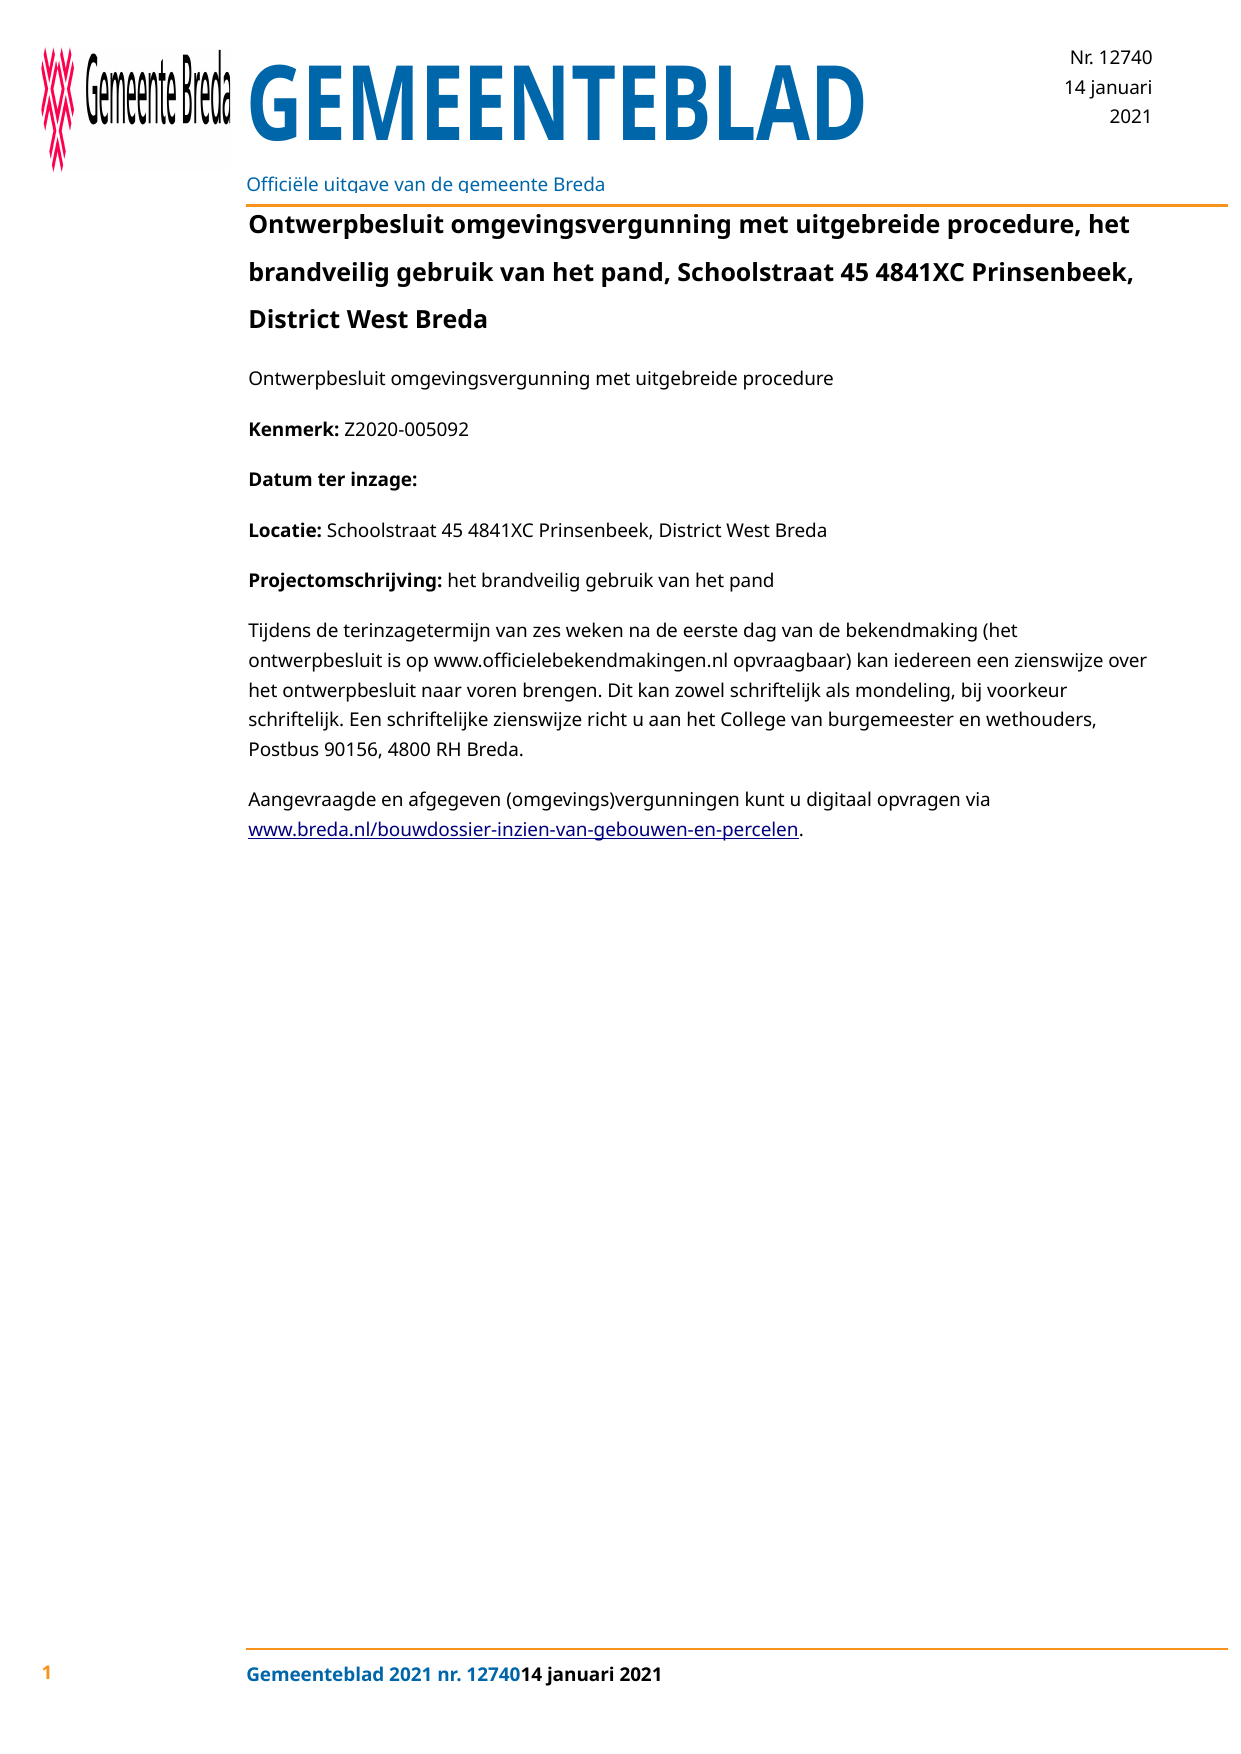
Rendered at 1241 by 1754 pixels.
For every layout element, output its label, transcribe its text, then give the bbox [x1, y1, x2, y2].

text Ontwerpbesluit omgevingsvergunning met uitgebreide procedure, het brandveilig gebruik van het pand, Schoolstraat 45 4841XC Prinsenbeek, District West Breda [248, 207, 1152, 336]
text Aangevraagde en afgegeven (omgevings)vergunningen kunt u digitaal opvragen via www.breda.nl/bouwdossier-inzien-van-gebouwen-en-percelen. [248, 786, 1152, 842]
text Projectomschrijving: het brandveilig gebruik van het pand [248, 567, 1152, 593]
picture [41, 47, 231, 172]
text Datum ter inzage: [248, 466, 1152, 492]
text Tijdens de terinzagetermijn van zes weken na de eerste dag van de bekendmaking (het ontwerpbesluit is op www.officielebekendmakingen.nl opvraagbaar) kan iedereen een zienswijze over het ontwerpbesluit naar voren brengen. Dit kan zowel schriftelijk als mondeling, bij voorkeur schriftelijk. Een schriftelijke zienswijze richt u aan het College van burgemeester en wethouders, Postbus 90156, 4800 RH Breda. [248, 618, 1152, 762]
text Kenmerk: Z2020-005092 [248, 416, 1152, 442]
text Ontwerpbesluit omgevingsvergunning met uitgebreide procedure [248, 366, 1152, 391]
text Locatie: Schoolstraat 45 4841XC Prinsenbeek, District West Breda [248, 517, 1152, 542]
